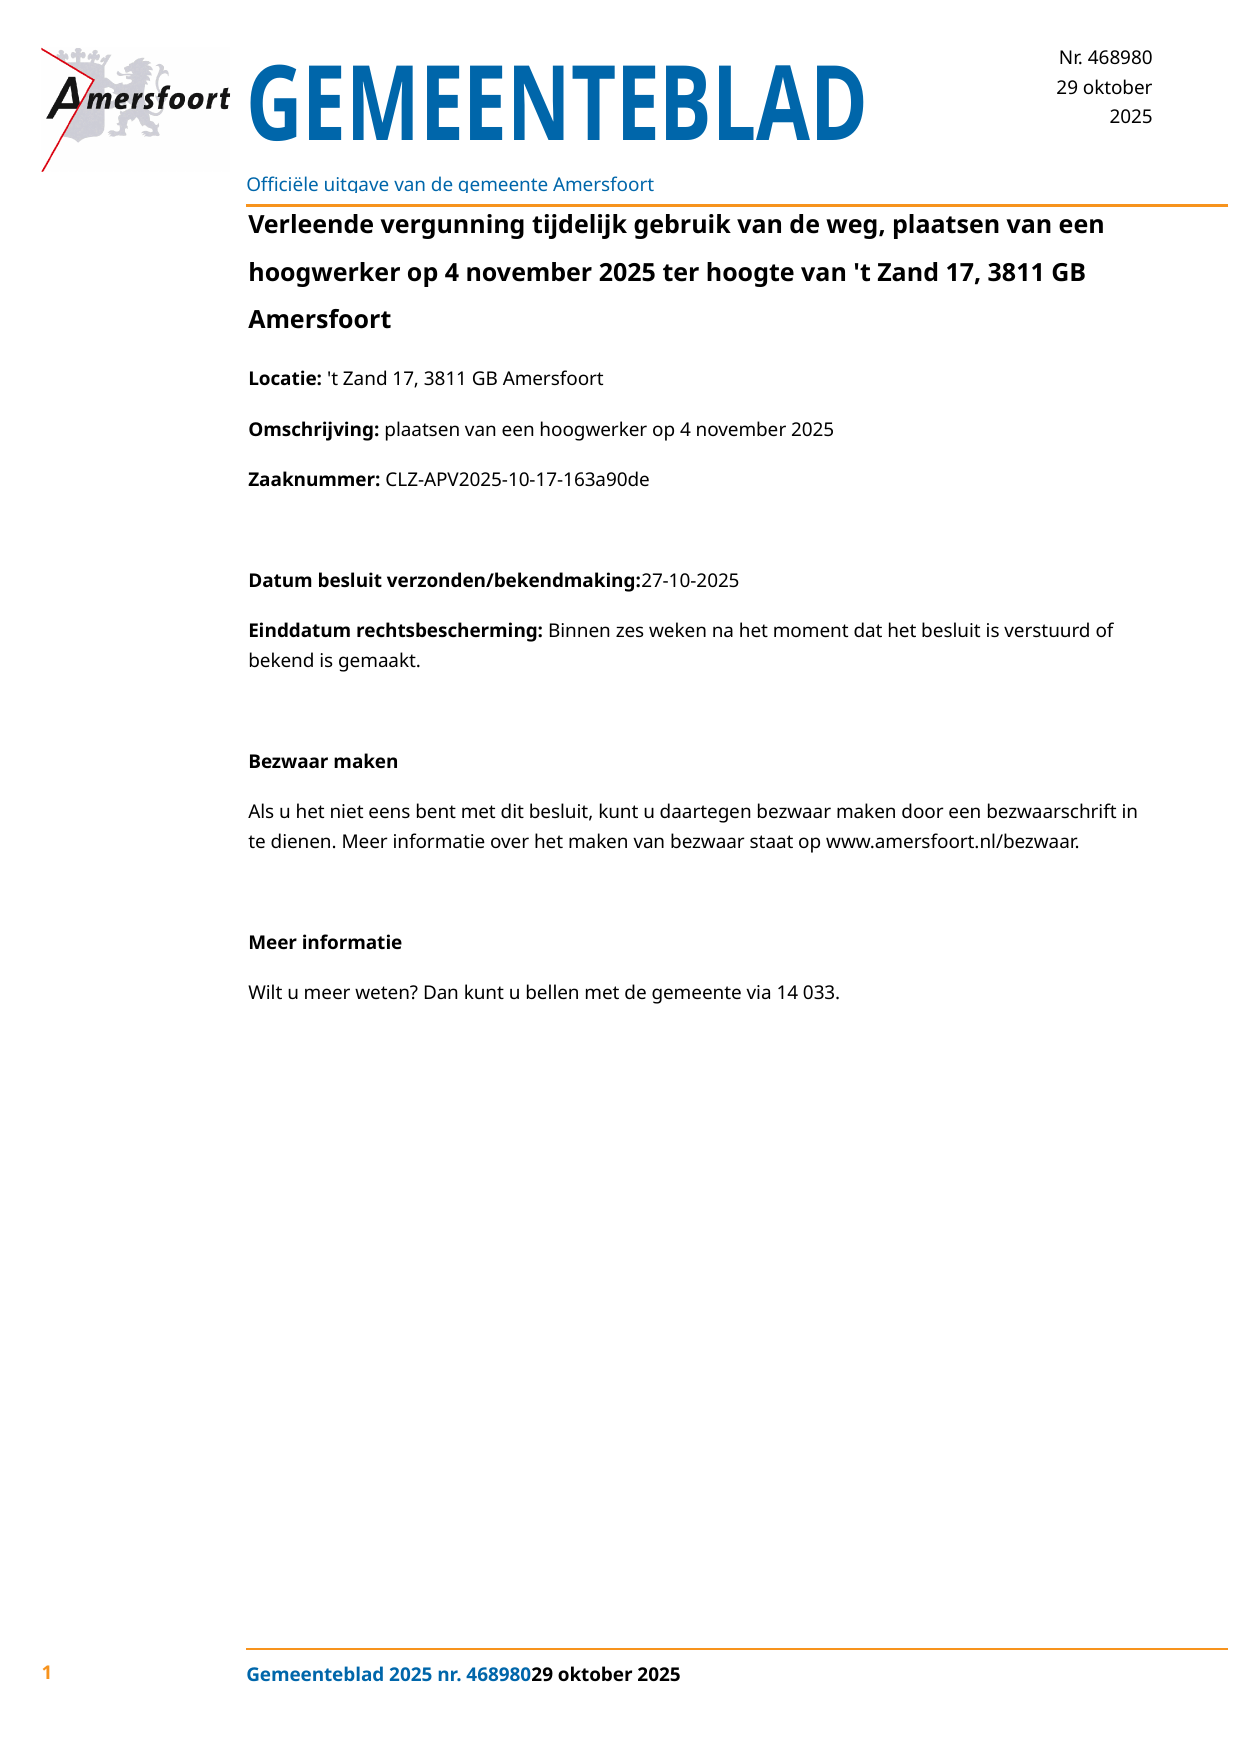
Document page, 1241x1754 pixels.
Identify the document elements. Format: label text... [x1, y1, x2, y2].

text Einddatum rechtsbescherming: Binnen zes weken na het moment dat het besluit is verstuurd of bekend is gemaakt. [248, 618, 1152, 673]
text Verleende vergunning tijdelijk gebruik van de weg, plaatsen van een hoogwerker op 4 november 2025 ter hoogte van 't Zand 17, 3811 GB Amersfoort [248, 207, 1152, 336]
text Omschrijving: plaatsen van een hoogwerker op 4 november 2025 [248, 416, 1152, 442]
text Meer informatie [248, 929, 1152, 954]
text Datum besluit verzonden/bekendmaking:27-10-2025 [248, 567, 1152, 593]
text Zaaknummer: CLZ-APV2025-10-17-163a90de [248, 466, 1152, 492]
text Bezwaar maken [248, 748, 1152, 774]
text Wilt u meer weten? Dan kunt u bellen met de gemeente via 14 033. [248, 979, 1152, 1005]
text Locatie: 't Zand 17, 3811 GB Amersfoort [248, 366, 1152, 391]
text Als u het niet eens bent met dit besluit, kunt u daartegen bezwaar maken door een bezwaarschrift in te dienen. Meer informatie over het maken van bezwaar staat op www.amersfoort.nl/bezwaar. [248, 798, 1152, 854]
picture [41, 47, 231, 172]
